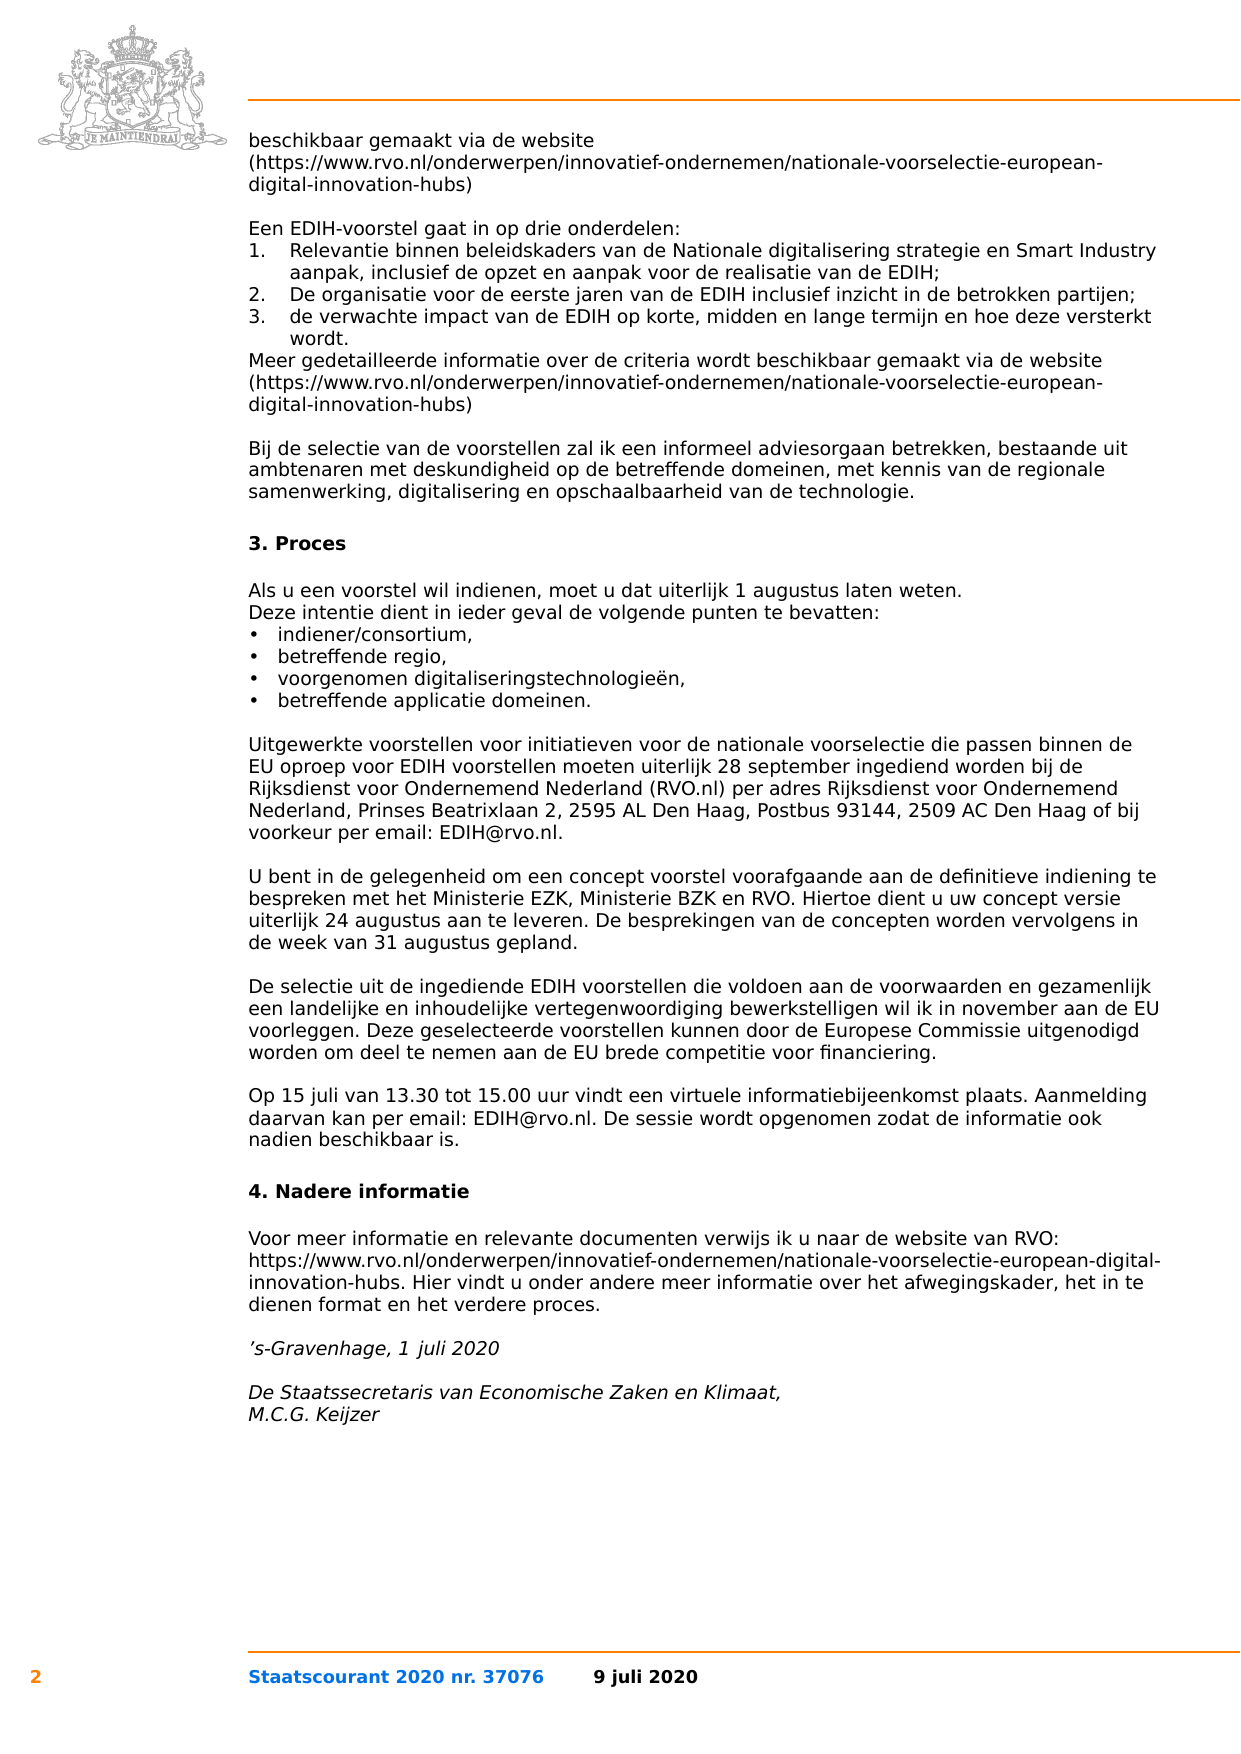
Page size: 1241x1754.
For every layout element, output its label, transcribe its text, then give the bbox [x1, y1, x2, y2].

text Als u een voorstel wil indienen, moet u dat uiterlijk 1 augustus laten weten. [248, 580, 1163, 602]
text • betreffende regio, [248, 646, 1163, 668]
text • betreffende applicatie domeinen. [248, 690, 1163, 712]
text beschikbaar gemaakt via de website (https://www.rvo.nl/onderwerpen/innovatief-ondernemen/nationale-voorselectie-european-digital-innovation-hubs) [248, 130, 1163, 196]
text Voor meer informatie en relevante documenten verwijs ik u naar de website van RVO: https://www.rvo.nl/onderwerpen/innovatief-ondernemen/nationale-voorselectie-european-digital-innovation-hubs. Hier vindt u onder andere meer informatie over het afwegingskader, het in te dienen format en het verdere proces. [248, 1228, 1163, 1316]
text 2. De organisatie voor de eerste jaren van de EDIH inclusief inzicht in de betrokken partijen; [248, 284, 1163, 306]
picture [38, 25, 227, 150]
text De selectie uit de ingediende EDIH voorstellen die voldoen aan de voorwaarden en gezamenlijk een landelijke en inhoudelijke vertegenwoordiging bewerkstelligen wil ik in november aan de EU voorleggen. Deze geselecteerde voorstellen kunnen door de Europese Commissie uitgenodigd worden om deel te nemen aan de EU brede competitie voor financiering. [248, 976, 1163, 1063]
text Uitgewerkte voorstellen voor initiatieven voor de nationale voorselectie die passen binnen de EU oproep voor EDIH voorstellen moeten uiterlijk 28 september ingediend worden bij de Rijksdienst voor Ondernemend Nederland (RVO.nl) per adres Rijksdienst voor Ondernemend Nederland, Prinses Beatrixlaan 2, 2595 AL Den Haag, Postbus 93144, 2509 AC Den Haag of bij voorkeur per email: EDIH@rvo.nl. [248, 734, 1163, 844]
text U bent in de gelegenheid om een concept voorstel voorafgaande aan de definitieve indiening te bespreken met het Ministerie EZK, Ministerie BZK en RVO. Hiertoe dient u uw concept versie uiterlijk 24 augustus aan te leveren. De besprekingen van de concepten worden vervolgens in de week van 31 augustus gepland. [248, 866, 1163, 954]
text Bij de selectie van de voorstellen zal ik een informeel adviesorgaan betrekken, bestaande uit ambtenaren met deskundigheid op de betreffende domeinen, met kennis van de regionale samenwerking, digitalisering en opschaalbaarheid van de technologie. [248, 437, 1163, 503]
text • indiener/consortium, [248, 624, 1163, 646]
text Een EDIH-voorstel gaat in op drie onderdelen: [248, 218, 1163, 240]
text Op 15 juli van 13.30 tot 15.00 uur vindt een virtuele informatiebijeenkomst plaats. Aanmelding daarvan kan per email: EDIH@rvo.nl. De sessie wordt opgenomen zodat de informatie ook nadien beschikbaar is. [248, 1085, 1163, 1151]
text De Staatssecretaris van Economische Zaken en Klimaat, M.C.G. Keijzer [248, 1382, 1163, 1426]
text ’s-Gravenhage, 1 juli 2020 [248, 1338, 1163, 1360]
subtitle 3. Proces [248, 533, 1163, 555]
text • voorgenomen digitaliseringstechnologieën, [248, 668, 1163, 690]
text 1. Relevantie binnen beleidskaders van de Nationale digitalisering strategie en Smart Industry aanpak, inclusief de opzet en aanpak voor de realisatie van de EDIH; [248, 240, 1163, 284]
text Deze intentie dient in ieder geval de volgende punten te bevatten: [248, 602, 1163, 624]
subtitle 4. Nadere informatie [248, 1181, 1163, 1203]
text Meer gedetailleerde informatie over de criteria wordt beschikbaar gemaakt via de website (https://www.rvo.nl/onderwerpen/innovatief-ondernemen/nationale-voorselectie-european-digital-innovation-hubs) [248, 349, 1163, 416]
text 3. de verwachte impact van de EDIH op korte, midden en lange termijn en hoe deze versterkt wordt. [248, 306, 1163, 349]
